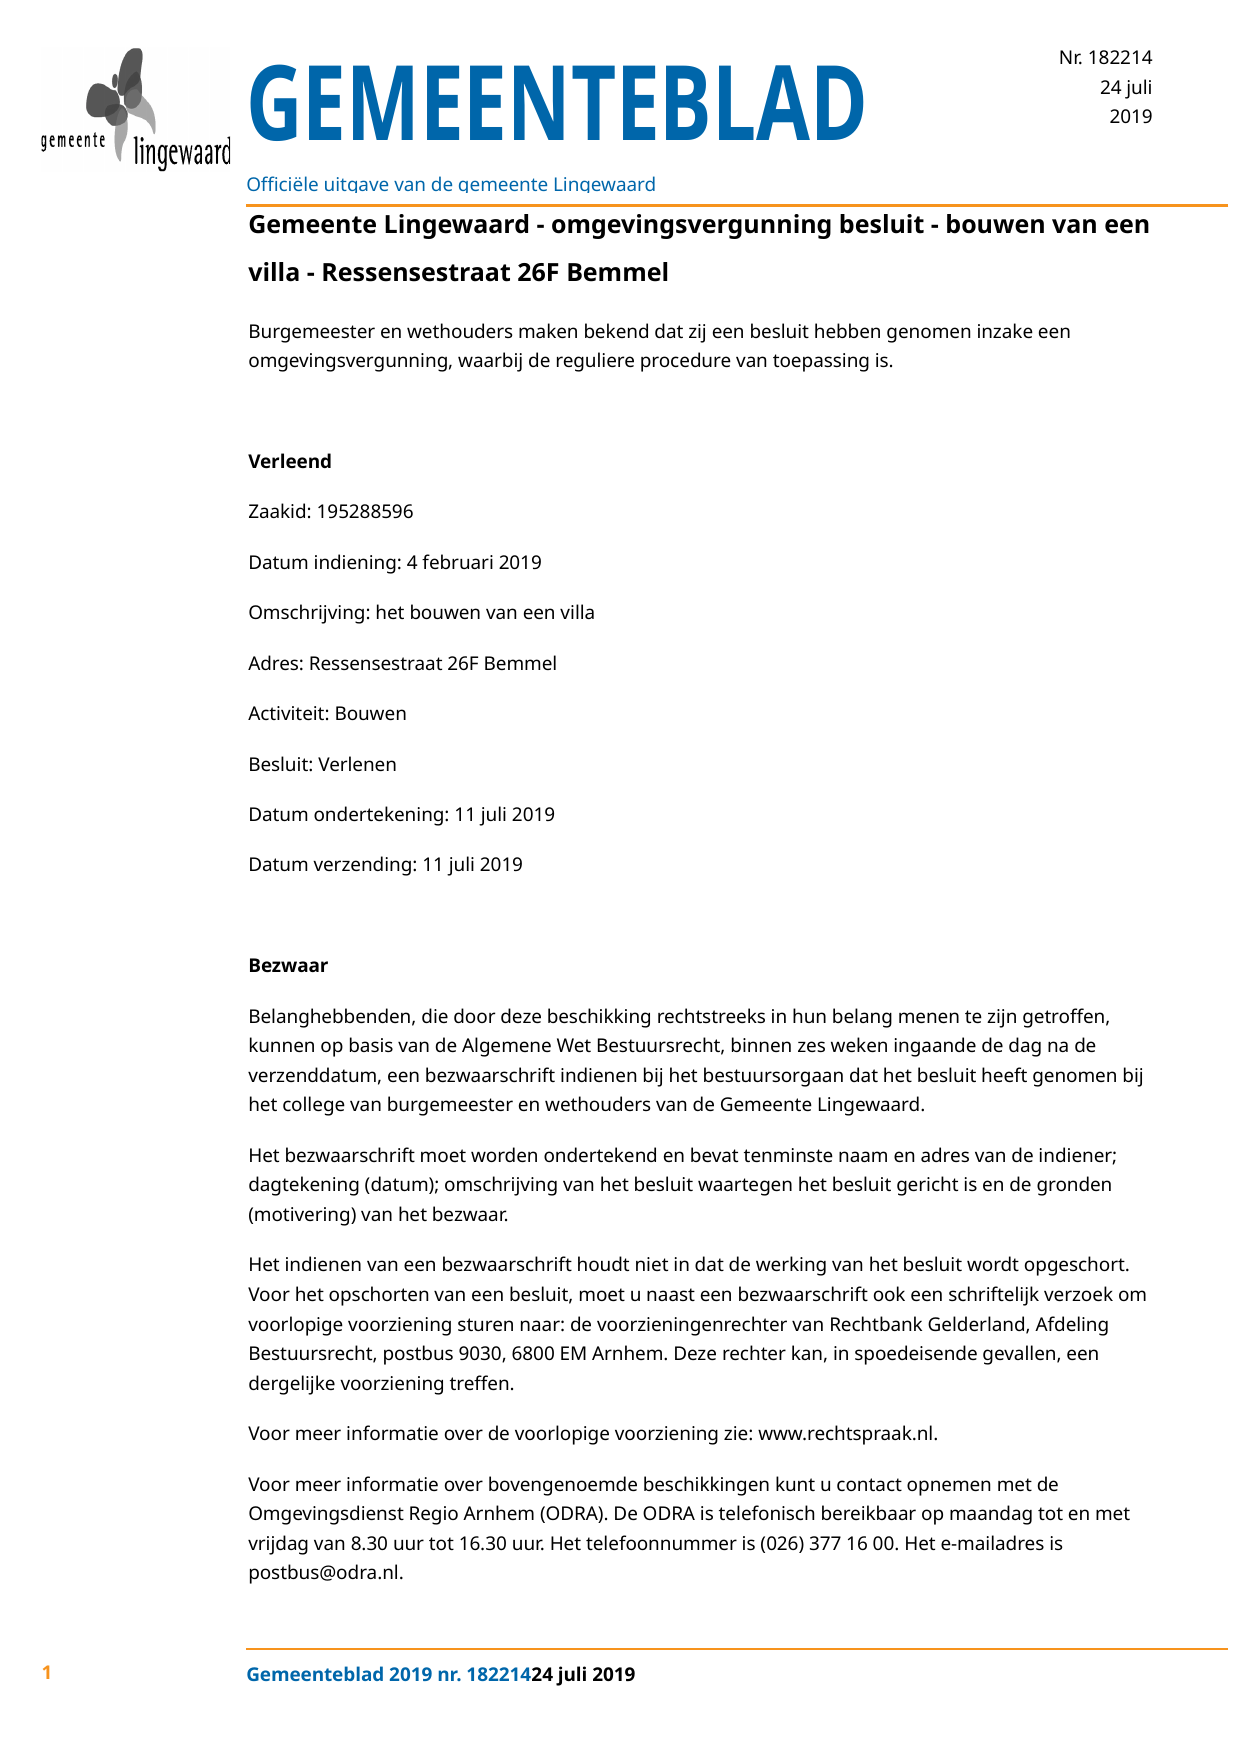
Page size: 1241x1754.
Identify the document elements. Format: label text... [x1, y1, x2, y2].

text Het indienen van een bezwaarschrift houdt niet in dat de werking van het besluit wordt opgeschort. Voor het opschorten van een besluit, moet u naast een bezwaarschrift ook een schriftelijk verzoek om voorlopige voorziening sturen naar: de voorzieningenrechter van Rechtbank Gelderland, Afdeling Bestuursrecht, postbus 9030, 6800 EM Arnhem. Deze rechter kan, in spoedeisende gevallen, een dergelijke voorziening treffen. [248, 1252, 1152, 1396]
text Datum ondertekening: 11 juli 2019 [248, 801, 1152, 827]
text Gemeente Lingewaard - omgevingsvergunning besluit - bouwen van een villa - Ressensestraat 26F Bemmel [248, 207, 1152, 288]
text Adres: Ressensestraat 26F Bemmel [248, 650, 1152, 676]
text Het bezwaarschrift moet worden ondertekend en bevat tenminste naam en adres van de indiener; dagtekening (datum); omschrijving van het besluit waartegen het besluit gericht is en de gronden (motivering) van het bezwaar. [248, 1142, 1152, 1227]
text Voor meer informatie over de voorlopige voorziening zie: www.rechtspraak.nl. [248, 1420, 1152, 1446]
text Belanghebbenden, die door deze beschikking rechtstreeks in hun belang menen te zijn getroffen, kunnen op basis van de Algemene Wet Bestuursrecht, binnen zes weken ingaande de dag na de verzenddatum, een bezwaarschrift indienen bij het bestuursorgaan dat het besluit heeft genomen bij het college van burgemeester en wethouders van de Gemeente Lingewaard. [248, 1003, 1152, 1117]
text Datum indiening: 4 februari 2019 [248, 549, 1152, 575]
text Voor meer informatie over bovengenoemde beschikkingen kunt u contact opnemen met de Omgevingsdienst Regio Arnhem (ODRA). De ODRA is telefonisch bereikbaar op maandag tot en met vrijdag van 8.30 uur tot 16.30 uur. Het telefoonnummer is (026) 377 16 00. Het e-mailadres is postbus@odra.nl. [248, 1471, 1152, 1585]
text Bezwaar [248, 952, 1152, 978]
text Verleend [248, 448, 1152, 474]
picture [41, 47, 231, 172]
text Omschrijving: het bouwen van een villa [248, 599, 1152, 625]
text Datum verzending: 11 juli 2019 [248, 852, 1152, 877]
text Activiteit: Bouwen [248, 700, 1152, 726]
text Zaakid: 195288596 [248, 499, 1152, 524]
text Burgemeester en wethouders maken bekend dat zij een besluit hebben genomen inzake een omgevingsvergunning, waarbij de reguliere procedure van toepassing is. [248, 318, 1152, 373]
text Besluit: Verlenen [248, 751, 1152, 777]
